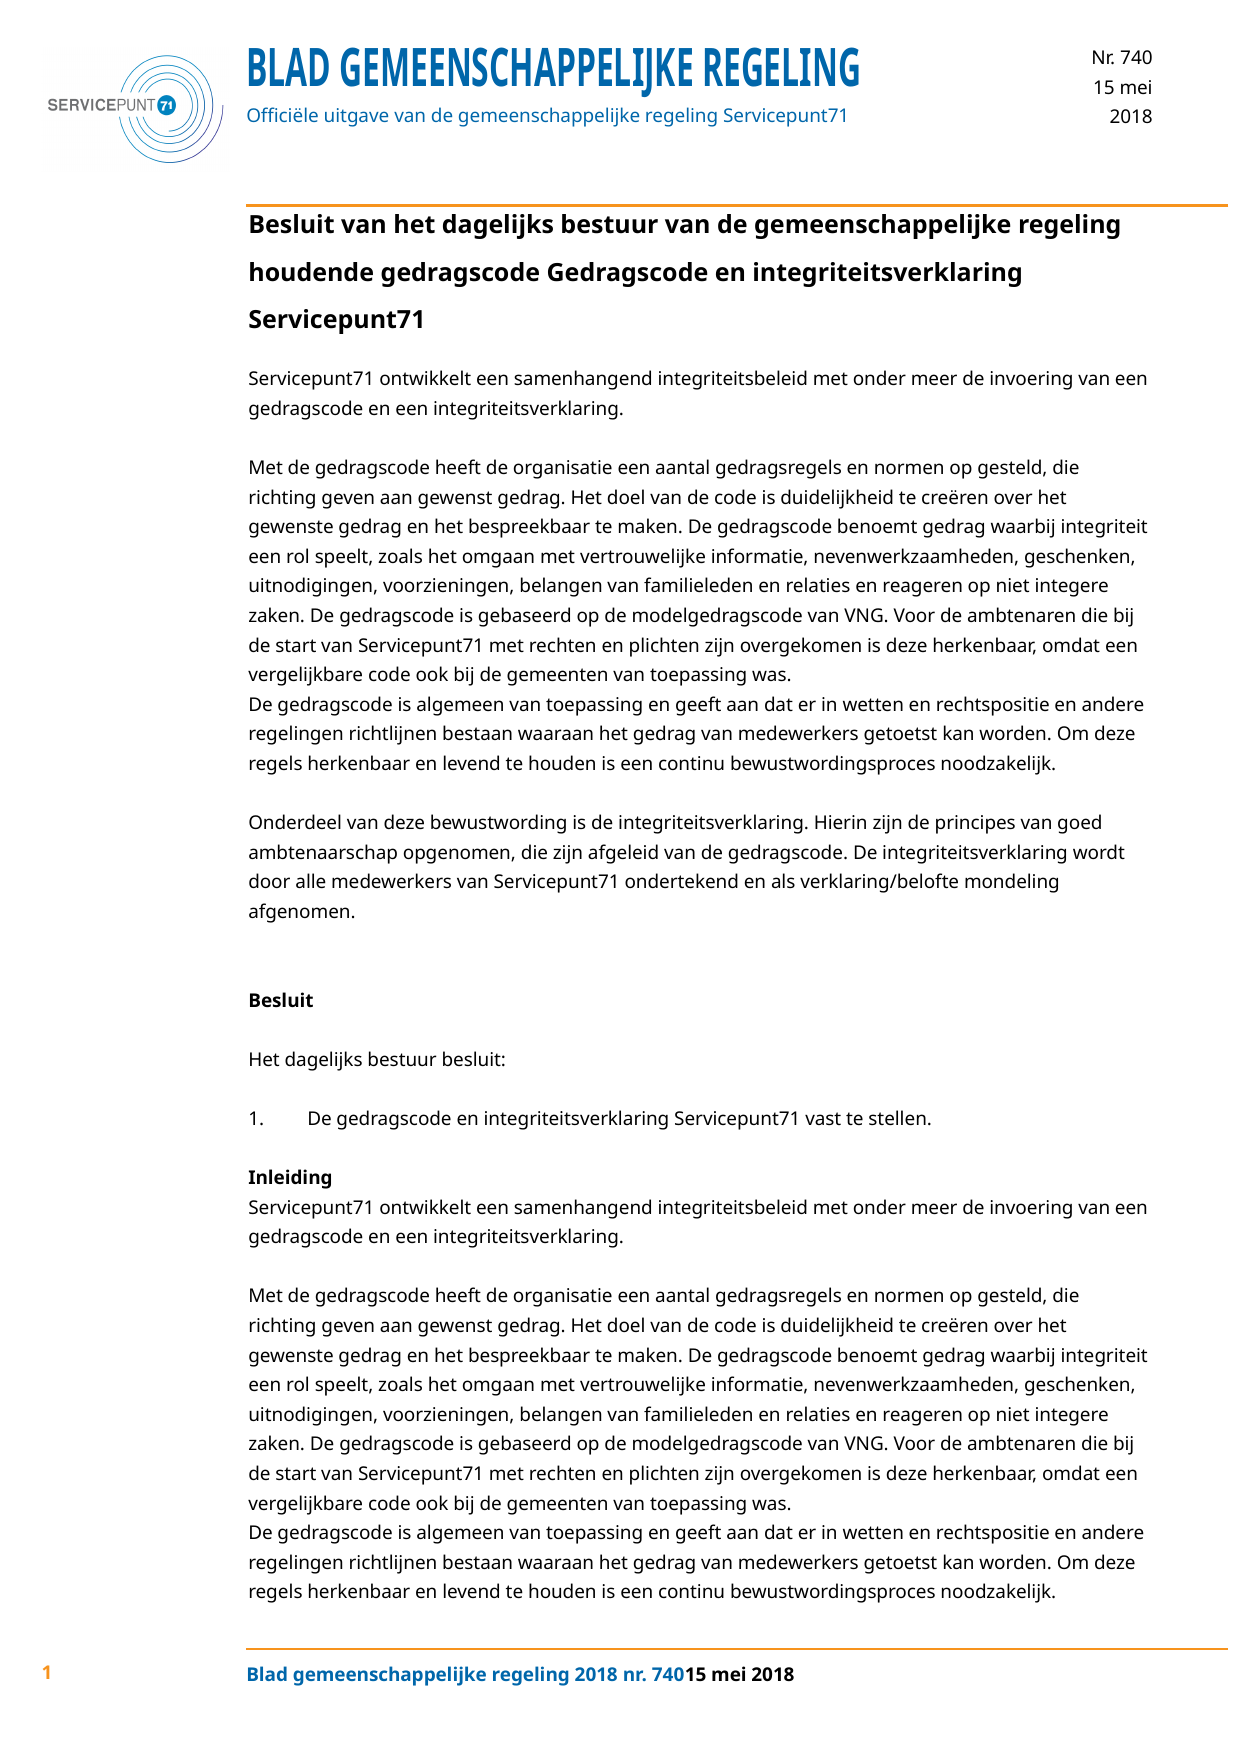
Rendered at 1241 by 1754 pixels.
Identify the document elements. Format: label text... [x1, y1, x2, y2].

text Servicepunt71 ontwikkelt een samenhangend integriteitsbeleid met onder meer de invoering van een gedragscode en een integriteitsverklaring. [248, 1194, 1152, 1249]
text Servicepunt71 ontwikkelt een samenhangend integriteitsbeleid met onder meer de invoering van een gedragscode en een integriteitsverklaring. [248, 366, 1152, 421]
text Onderdeel van deze bewustwording is de integriteitsverklaring. Hierin zijn de principes van goed ambtenaarschap opgenomen, die zijn afgeleid van de gedragscode. De integriteitsverklaring wordt door alle medewerkers van Servicepunt71 ondertekend en als verklaring/belofte mondeling afgenomen. [248, 809, 1152, 924]
text De gedragscode is algemeen van toepassing en geeft aan dat er in wetten en rechtspositie en andere regelingen richtlijnen bestaan waaraan het gedrag van medewerkers getoetst kan worden. Om deze regels herkenbaar en levend te houden is een continu bewustwordingsproces noodzakelijk. [248, 691, 1152, 776]
text Besluit van het dagelijks bestuur van de gemeenschappelijke regeling houdende gedragscode Gedragscode en integriteitsverklaring Servicepunt71 [248, 207, 1152, 336]
text De gedragscode is algemeen van toepassing en geeft aan dat er in wetten en rechtspositie en andere regelingen richtlijnen bestaan waaraan het gedrag van medewerkers getoetst kan worden. Om deze regels herkenbaar en levend te houden is een continu bewustwordingsproces noodzakelijk. [248, 1519, 1152, 1604]
text Met de gedragscode heeft de organisatie een aantal gedragsregels en normen op gesteld, die richting geven aan gewenst gedrag. Het doel van de code is duidelijkheid te creëren over het gewenste gedrag en het bespreekbaar te maken. De gedragscode benoemt gedrag waarbij integriteit een rol speelt, zoals het omgaan met vertrouwelijke informatie, nevenwerkzaamheden, geschenken, uitnodigingen, voorzieningen, belangen van familieleden en relaties en reageren op niet integere zaken. De gedragscode is gebaseerd op de modelgedragscode van VNG. Voor de ambtenaren die bij de start van Servicepunt71 met rechten en plichten zijn overgekomen is deze herkenbaar, omdat een vergelijkbare code ook bij de gemeenten van toepassing was. [248, 454, 1152, 687]
list De gedragscode en integriteitsverklaring Servicepunt71 vast te stellen. [248, 1105, 1152, 1131]
text Het dagelijks bestuur besluit: [248, 1046, 1152, 1072]
text Inleiding [248, 1164, 1152, 1190]
text Besluit [248, 987, 1152, 1012]
text Met de gedragscode heeft de organisatie een aantal gedragsregels en normen op gesteld, die richting geven aan gewenst gedrag. Het doel van de code is duidelijkheid te creëren over het gewenste gedrag en het bespreekbaar te maken. De gedragscode benoemt gedrag waarbij integriteit een rol speelt, zoals het omgaan met vertrouwelijke informatie, nevenwerkzaamheden, geschenken, uitnodigingen, voorzieningen, belangen van familieleden en relaties en reageren op niet integere zaken. De gedragscode is gebaseerd op de modelgedragscode van VNG. Voor de ambtenaren die bij de start van Servicepunt71 met rechten en plichten zijn overgekomen is deze herkenbaar, omdat een vergelijkbare code ook bij de gemeenten van toepassing was. [248, 1283, 1152, 1515]
picture [41, 47, 231, 172]
